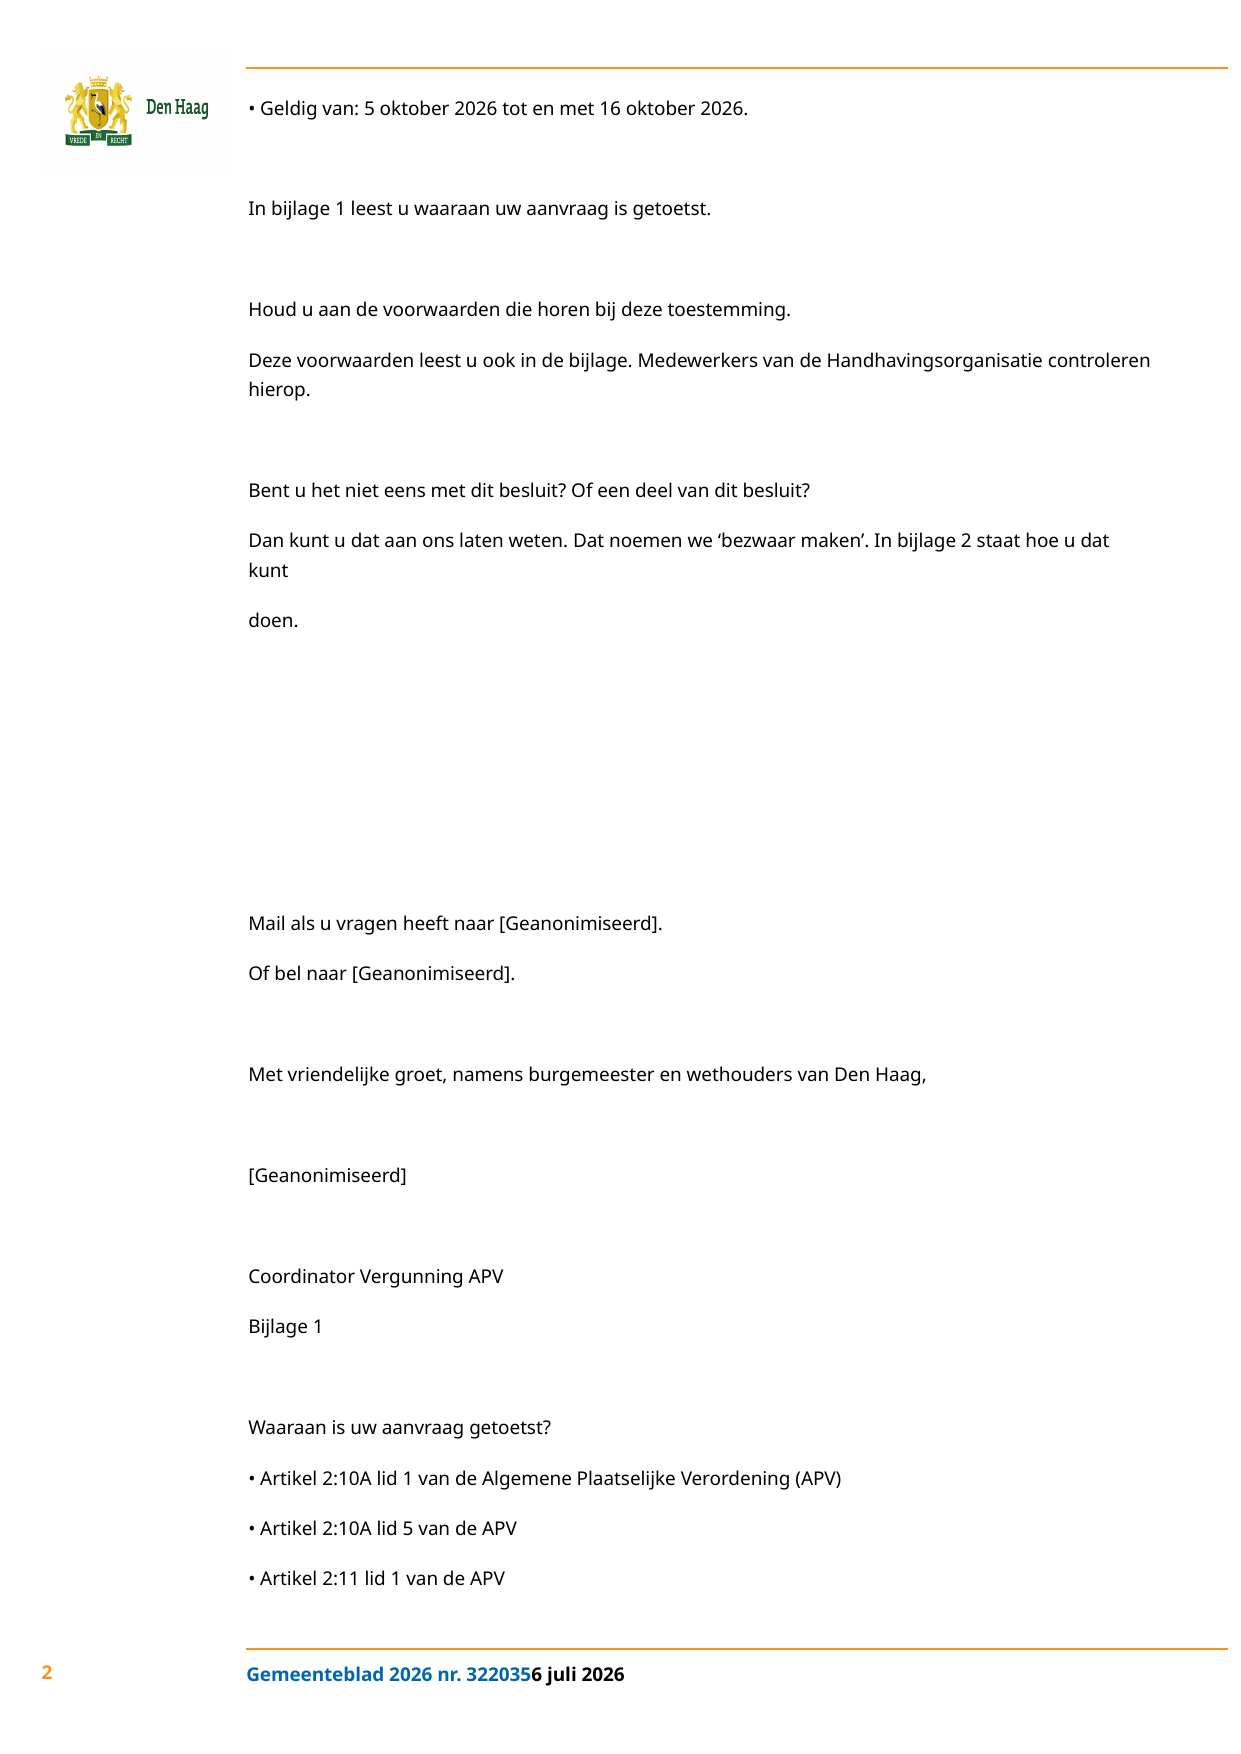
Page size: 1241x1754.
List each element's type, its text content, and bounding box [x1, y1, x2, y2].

text Waaraan is uw aanvraag getoetst? [248, 1414, 1152, 1440]
text doen. [248, 608, 1152, 633]
text Mail als u vragen heeft naar [Geanonimiseerd]. [248, 910, 1152, 936]
text • Artikel 2:10A lid 5 van de APV [248, 1515, 1152, 1541]
text • Artikel 2:10A lid 1 van de Algemene Plaatselijke Verordening (APV) [248, 1465, 1152, 1491]
text Of bel naar [Geanonimiseerd]. [248, 961, 1152, 986]
text In bijlage 1 leest u waaraan uw aanvraag is getoetst. [248, 196, 1152, 221]
text Houd u aan de voorwaarden die horen bij deze toestemming. [248, 296, 1152, 322]
text Coordinator Vergunning APV [248, 1263, 1152, 1289]
text • Geldig van: 5 oktober 2026 tot en met 16 oktober 2026. [248, 95, 1152, 121]
text Met vriendelijke groet, namens burgemeester en wethouders van Den Haag, [248, 1061, 1152, 1087]
text [Geanonimiseerd] [248, 1162, 1152, 1188]
text • Artikel 2:11 lid 1 van de APV [248, 1566, 1152, 1591]
picture [41, 47, 231, 172]
text Bijlage 1 [248, 1313, 1152, 1339]
text Dan kunt u dat aan ons laten weten. Dat noemen we ‘bezwaar maken’. In bijlage 2 staat hoe u dat kunt [248, 528, 1152, 583]
text Deze voorwaarden leest u ook in de bijlage. Medewerkers van de Handhavingsorganisatie controleren hierop. [248, 347, 1152, 402]
text Bent u het niet eens met dit besluit? Of een deel van dit besluit? [248, 477, 1152, 503]
